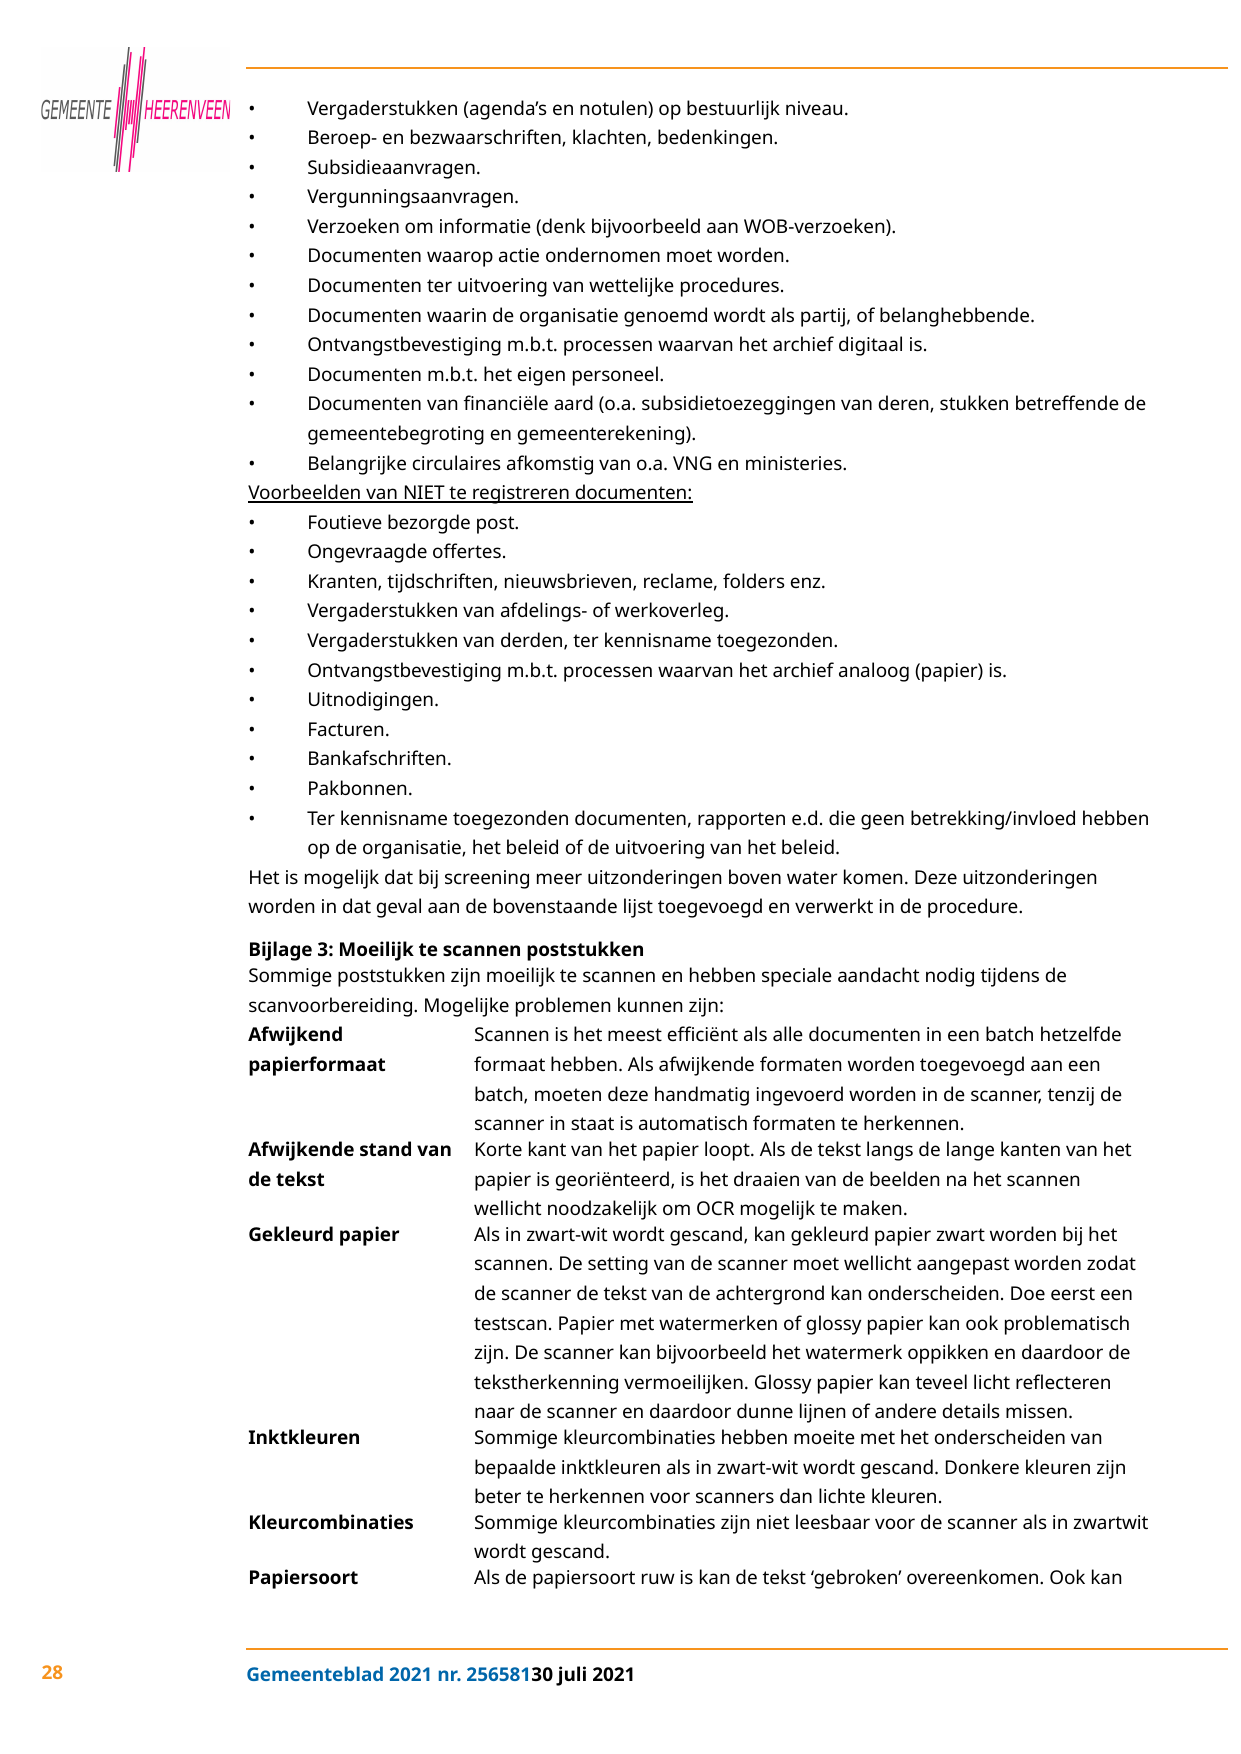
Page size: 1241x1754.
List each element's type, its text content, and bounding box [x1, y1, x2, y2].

list Documenten ter uitvoering van wettelijke procedures. [248, 272, 1152, 298]
list Documenten waarin de organisatie genoemd wordt als partij, of belanghebbende. [248, 302, 1152, 328]
list Documenten waarop actie ondernomen moet worden. [248, 243, 1152, 268]
table_cell Inktkleuren [248, 1424, 474, 1509]
list Bankafschriften. [248, 746, 1152, 771]
table_header Afwijkend papierformaat [248, 1022, 474, 1136]
table_cell Papiersoort [248, 1565, 474, 1590]
list Subsidieaanvragen. [248, 154, 1152, 180]
list Vergaderstukken van derden, ter kennisname toegezonden. [248, 627, 1152, 653]
text Voorbeelden van NIET te registreren documenten: [248, 479, 1152, 505]
text Bijlage 3: Moeilijk te scannen poststukken [248, 937, 1152, 962]
table_cell Sommige kleurcombinaties hebben moeite met het onderscheiden van bepaalde inktkleuren als in zwart-wit wordt gescand. Donkere kleuren zijn beter te herkennen voor scanners dan lichte kleuren. [474, 1424, 1152, 1509]
list Belangrijke circulaires afkomstig van o.a. VNG en ministeries. [248, 450, 1152, 476]
table_cell Korte kant van het papier loopt. Als de tekst langs de lange kanten van het papier is georiënteerd, is het draaien van de beelden na het scannen wellicht noodzakelijk om OCR mogelijk te maken. [474, 1136, 1152, 1221]
list Pakbonnen. [248, 775, 1152, 801]
list Uitnodigingen. [248, 686, 1152, 712]
table_cell Sommige kleurcombinaties zijn niet leesbaar voor de scanner als in zwartwit wordt gescand. [474, 1509, 1152, 1564]
list Kranten, tijdschriften, nieuwsbrieven, reclame, folders enz. [248, 568, 1152, 594]
list Documenten m.b.t. het eigen personeel. [248, 361, 1152, 387]
list Vergunningsaanvragen. [248, 183, 1152, 209]
table_cell Kleurcombinaties [248, 1509, 474, 1564]
table_cell Als de papiersoort ruw is kan de tekst ‘gebroken’ overeenkomen. Ook kan [474, 1565, 1152, 1590]
picture [41, 47, 231, 172]
list Documenten van financiële aard (o.a. subsidietoezeggingen van deren, stukken betreffende de gemeentebegroting en gemeenterekening). [248, 391, 1152, 446]
list Ontvangstbevestiging m.b.t. processen waarvan het archief analoog (papier) is. [248, 657, 1152, 683]
table_cell Als in zwart-wit wordt gescand, kan gekleurd papier zwart worden bij het scannen. De setting van de scanner moet wellicht aangepast worden zodat de scanner de tekst van de achtergrond kan onderscheiden. Doe eerst een testscan. Papier met watermerken of glossy papier kan ook problematisch zijn. De scanner kan bijvoorbeeld het watermerk oppikken en daardoor de tekstherkenning vermoeilijken. Glossy papier kan teveel licht reflecteren naar de scanner en daardoor dunne lijnen of andere details missen. [474, 1221, 1152, 1424]
table_cell Afwijkende stand van de tekst [248, 1136, 474, 1221]
text Het is mogelijk dat bij screening meer uitzonderingen boven water komen. Deze uitzonderingen worden in dat geval aan de bovenstaande lijst toegevoegd en verwerkt in de procedure. [248, 864, 1152, 919]
list Ter kennisname toegezonden documenten, rapporten e.d. die geen betrekking/invloed hebben op de organisatie, het beleid of de uitvoering van het beleid. [248, 805, 1152, 860]
list Beroep- en bezwaarschriften, klachten, bedenkingen. [248, 124, 1152, 150]
table_cell Gekleurd papier [248, 1221, 474, 1424]
list Facturen. [248, 716, 1152, 742]
list Ongevraagde offertes. [248, 538, 1152, 564]
list Foutieve bezorgde post. [248, 509, 1152, 535]
list Verzoeken om informatie (denk bijvoorbeeld aan WOB-verzoeken). [248, 213, 1152, 239]
text Sommige poststukken zijn moeilijk te scannen en hebben speciale aandacht nodig tijdens de scanvoorbereiding. Mogelijke problemen kunnen zijn: [248, 962, 1152, 1018]
list Vergaderstukken van afdelings- of werkoverleg. [248, 598, 1152, 623]
list Vergaderstukken (agenda’s en notulen) op bestuurlijk niveau. [248, 95, 1152, 121]
table_header Scannen is het meest efficiënt als alle documenten in een batch hetzelfde formaat hebben. Als afwijkende formaten worden toegevoegd aan een batch, moeten deze handmatig ingevoerd worden in de scanner, tenzij de scanner in staat is automatisch formaten te herkennen. [474, 1022, 1152, 1136]
list Ontvangstbevestiging m.b.t. processen waarvan het archief digitaal is. [248, 331, 1152, 357]
